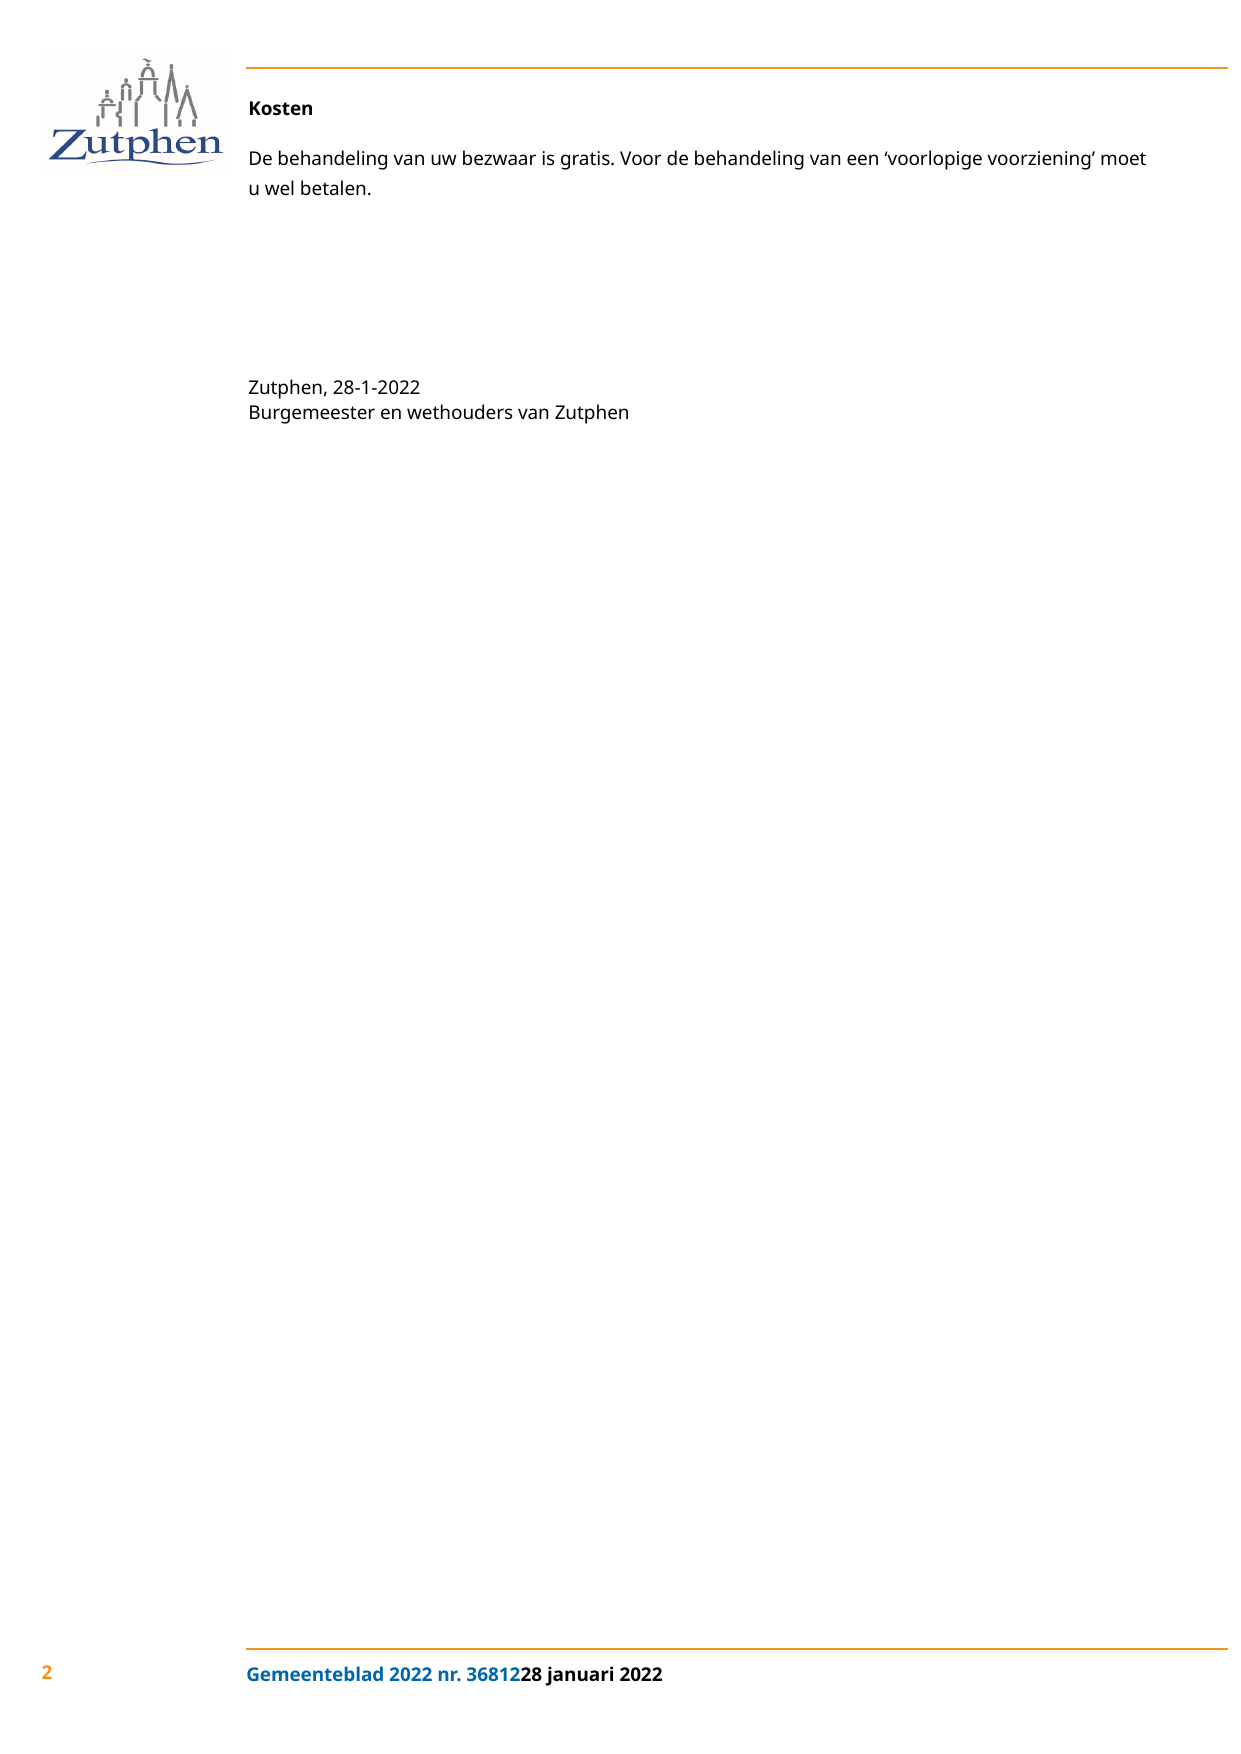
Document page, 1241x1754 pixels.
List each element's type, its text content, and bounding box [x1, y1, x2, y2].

text Kosten [248, 95, 1152, 121]
text De behandeling van uw bezwaar is gratis. Voor de behandeling van een ‘voorlopige voorziening’ moet u wel betalen. [248, 145, 1152, 201]
text Zutphen, 28-1-2022 [248, 374, 1152, 399]
picture [41, 47, 231, 172]
text Burgemeester en wethouders van Zutphen [248, 399, 1152, 425]
